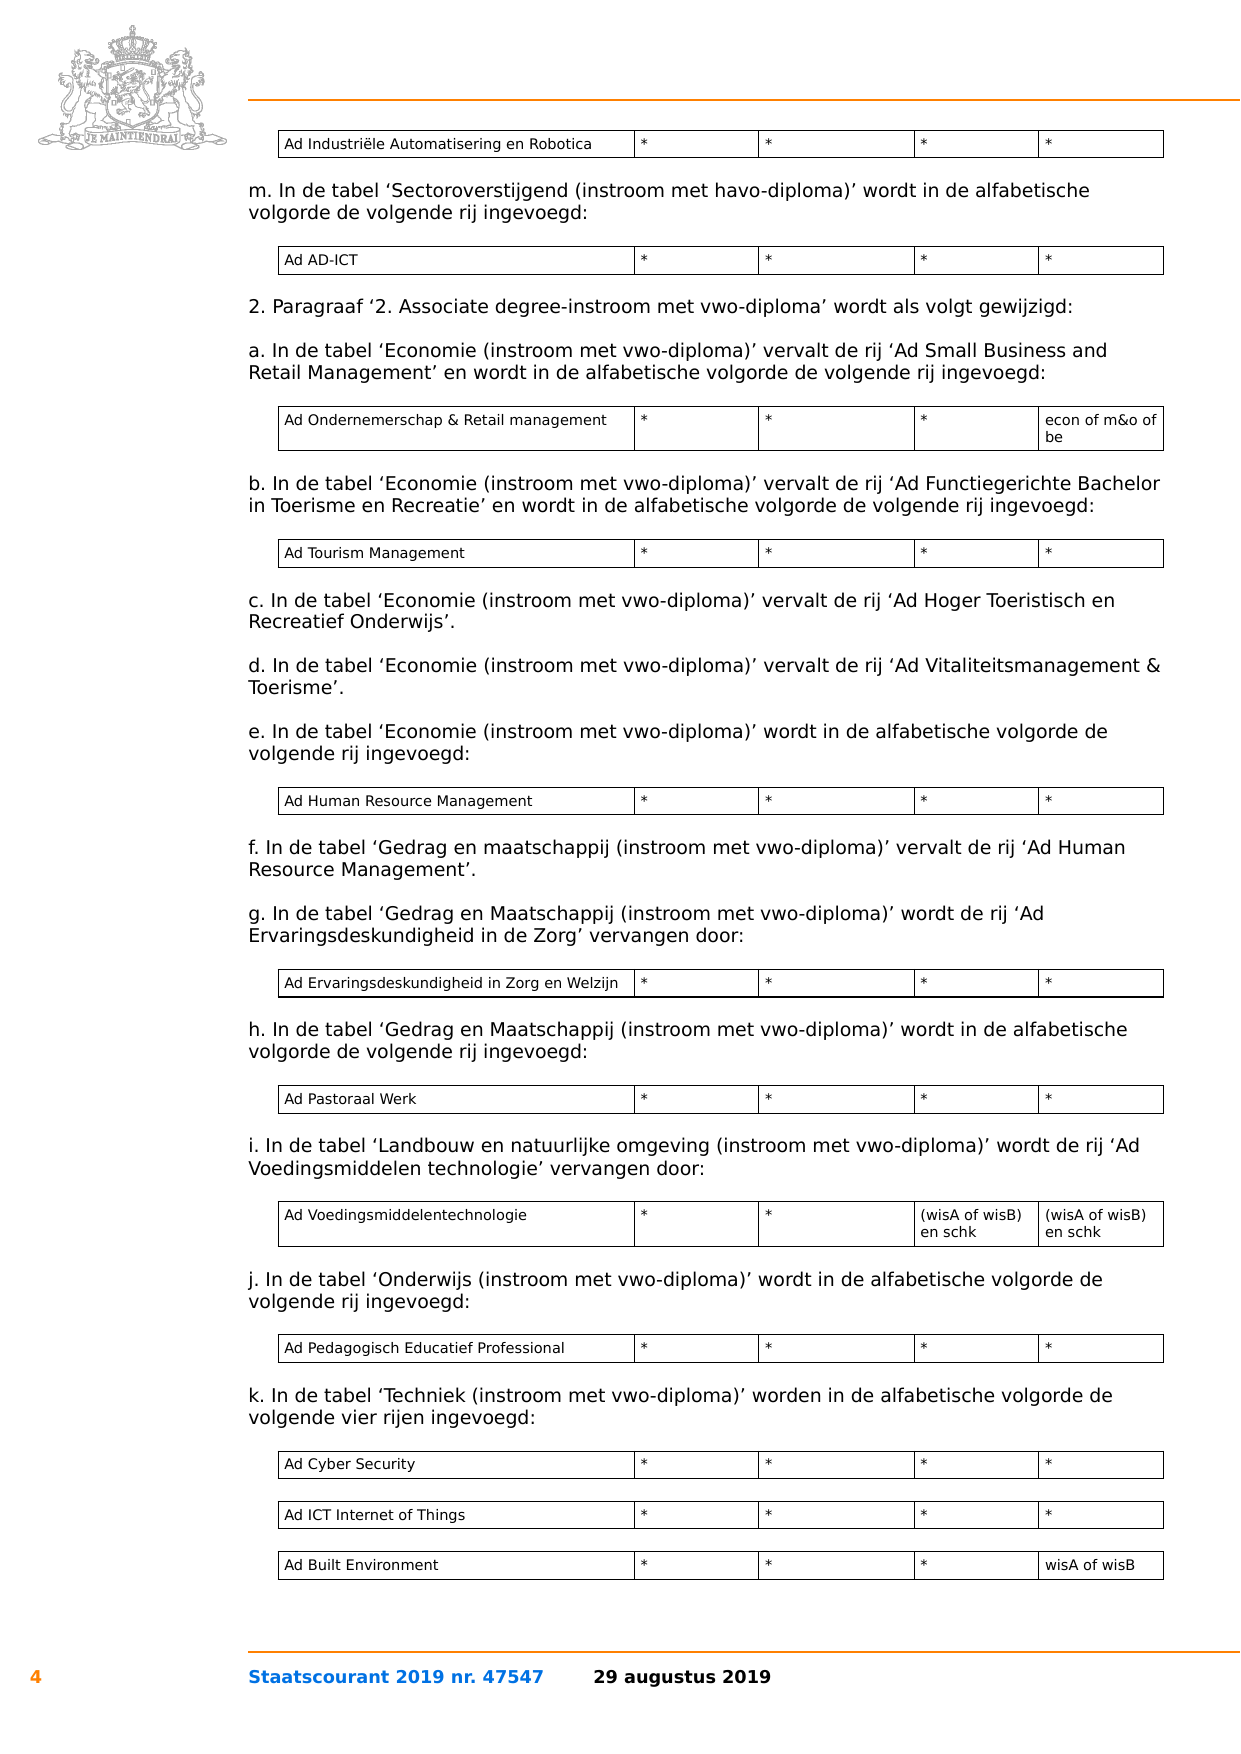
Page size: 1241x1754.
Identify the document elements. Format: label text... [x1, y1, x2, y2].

table_header * [635, 247, 758, 273]
table_header econ of m&o of be [1039, 407, 1163, 450]
table_header Ad Built Environment [279, 1552, 634, 1578]
table_header * [759, 1552, 914, 1578]
text e. In de tabel ‘Economie (instroom met vwo-diploma)’ wordt in de alfabetische volgorde de volgende rij ingevoegd: [248, 721, 1163, 765]
text g. In de tabel ‘Gedrag en Maatschappij (instroom met vwo-diploma)’ wordt de rij ‘Ad Ervaringsdeskundigheid in de Zorg’ vervangen door: [248, 903, 1163, 947]
table_header Ad Pedagogisch Educatief Professional [279, 1335, 634, 1362]
table_header Ad Tourism Management [279, 540, 634, 567]
table_header * [759, 131, 914, 157]
table_header * [1039, 1086, 1163, 1112]
text 2. Paragraaf ‘2. Associate degree-instroom met vwo-diploma’ wordt als volgt gewijzigd: [248, 296, 1163, 318]
table_header * [915, 1086, 1038, 1112]
table_header * [759, 1452, 914, 1478]
table_header * [915, 1335, 1038, 1362]
table_header * [915, 131, 1038, 157]
table_header * [915, 1452, 1038, 1478]
text d. In de tabel ‘Economie (instroom met vwo-diploma)’ vervalt de rij ‘Ad Vitaliteitsmanagement & Toerisme’. [248, 655, 1163, 699]
text h. In de tabel ‘Gedrag en Maatschappij (instroom met vwo-diploma)’ wordt in de alfabetische volgorde de volgende rij ingevoegd: [248, 1019, 1163, 1063]
table_header Ad Pastoraal Werk [279, 1086, 634, 1112]
table_header Ad Human Resource Management [279, 788, 634, 814]
table_header * [635, 970, 758, 996]
table_header * [1039, 1452, 1163, 1478]
picture [38, 25, 227, 150]
text b. In de tabel ‘Economie (instroom met vwo-diploma)’ vervalt de rij ‘Ad Functiegerichte Bachelor in Toerisme en Recreatie’ en wordt in de alfabetische volgorde de volgende rij ingevoegd: [248, 473, 1163, 517]
table_header * [915, 788, 1038, 814]
table_header (wisA of wisB) en schk [1039, 1202, 1163, 1246]
text m. In de tabel ‘Sectoroverstijgend (instroom met havo-diploma)’ wordt in de alfabetische volgorde de volgende rij ingevoegd: [248, 180, 1163, 224]
table_header * [759, 407, 914, 450]
table_header * [915, 407, 1038, 450]
table_header * [759, 970, 914, 996]
table_header * [635, 1452, 758, 1478]
table_header * [759, 1335, 914, 1362]
table_header * [915, 1552, 1038, 1578]
table_header * [635, 1202, 758, 1246]
table_header * [635, 131, 758, 157]
table_header * [759, 540, 914, 567]
table_header * [915, 1502, 1038, 1528]
table_header Ad Ondernemerschap & Retail management [279, 407, 634, 450]
text i. In de tabel ‘Landbouw en natuurlijke omgeving (instroom met vwo-diploma)’ wordt de rij ‘Ad Voedingsmiddelen technologie’ vervangen door: [248, 1135, 1163, 1179]
table_header * [759, 247, 914, 273]
text k. In de tabel ‘Techniek (instroom met vwo-diploma)’ worden in de alfabetische volgorde de volgende vier rijen ingevoegd: [248, 1385, 1163, 1429]
table_header * [915, 540, 1038, 567]
table_header * [635, 1552, 758, 1578]
table_header Ad Cyber Security [279, 1452, 634, 1478]
table_header * [1039, 1502, 1163, 1528]
table_header * [1039, 131, 1163, 157]
text j. In de tabel ‘Onderwijs (instroom met vwo-diploma)’ wordt in de alfabetische volgorde de volgende rij ingevoegd: [248, 1268, 1163, 1312]
text c. In de tabel ‘Economie (instroom met vwo-diploma)’ vervalt de rij ‘Ad Hoger Toeristisch en Recreatief Onderwijs’. [248, 589, 1163, 633]
table_header * [915, 970, 1038, 996]
table_header * [635, 540, 758, 567]
table_header wisA of wisB [1039, 1552, 1163, 1578]
table_header * [635, 1086, 758, 1112]
text a. In de tabel ‘Economie (instroom met vwo-diploma)’ vervalt de rij ‘Ad Small Business and Retail Management’ en wordt in de alfabetische volgorde de volgende rij ingevoegd: [248, 340, 1163, 384]
table_header Ad ICT Internet of Things [279, 1502, 634, 1528]
table_header * [1039, 788, 1163, 814]
table_header Ad Voedingsmiddelentechnologie [279, 1202, 634, 1246]
text f. In de tabel ‘Gedrag en maatschappij (instroom met vwo-diploma)’ vervalt de rij ‘Ad Human Resource Management’. [248, 837, 1163, 881]
table_header * [635, 407, 758, 450]
table_header * [759, 788, 914, 814]
table_header * [1039, 1335, 1163, 1362]
table_header (wisA of wisB) en schk [915, 1202, 1038, 1246]
table_header * [635, 1502, 758, 1528]
table_header * [635, 788, 758, 814]
table_header Ad AD-ICT [279, 247, 634, 273]
table_header * [759, 1502, 914, 1528]
table_header Ad Industriële Automatisering en Robotica [279, 131, 634, 157]
table_header * [635, 1335, 758, 1362]
table_header * [759, 1202, 914, 1246]
table_header * [759, 1086, 914, 1112]
table_header * [1039, 247, 1163, 273]
table_header * [1039, 970, 1163, 996]
table_header Ad Ervaringsdeskundigheid in Zorg en Welzijn [279, 970, 634, 996]
table_header * [915, 247, 1038, 273]
table_header * [1039, 540, 1163, 567]
